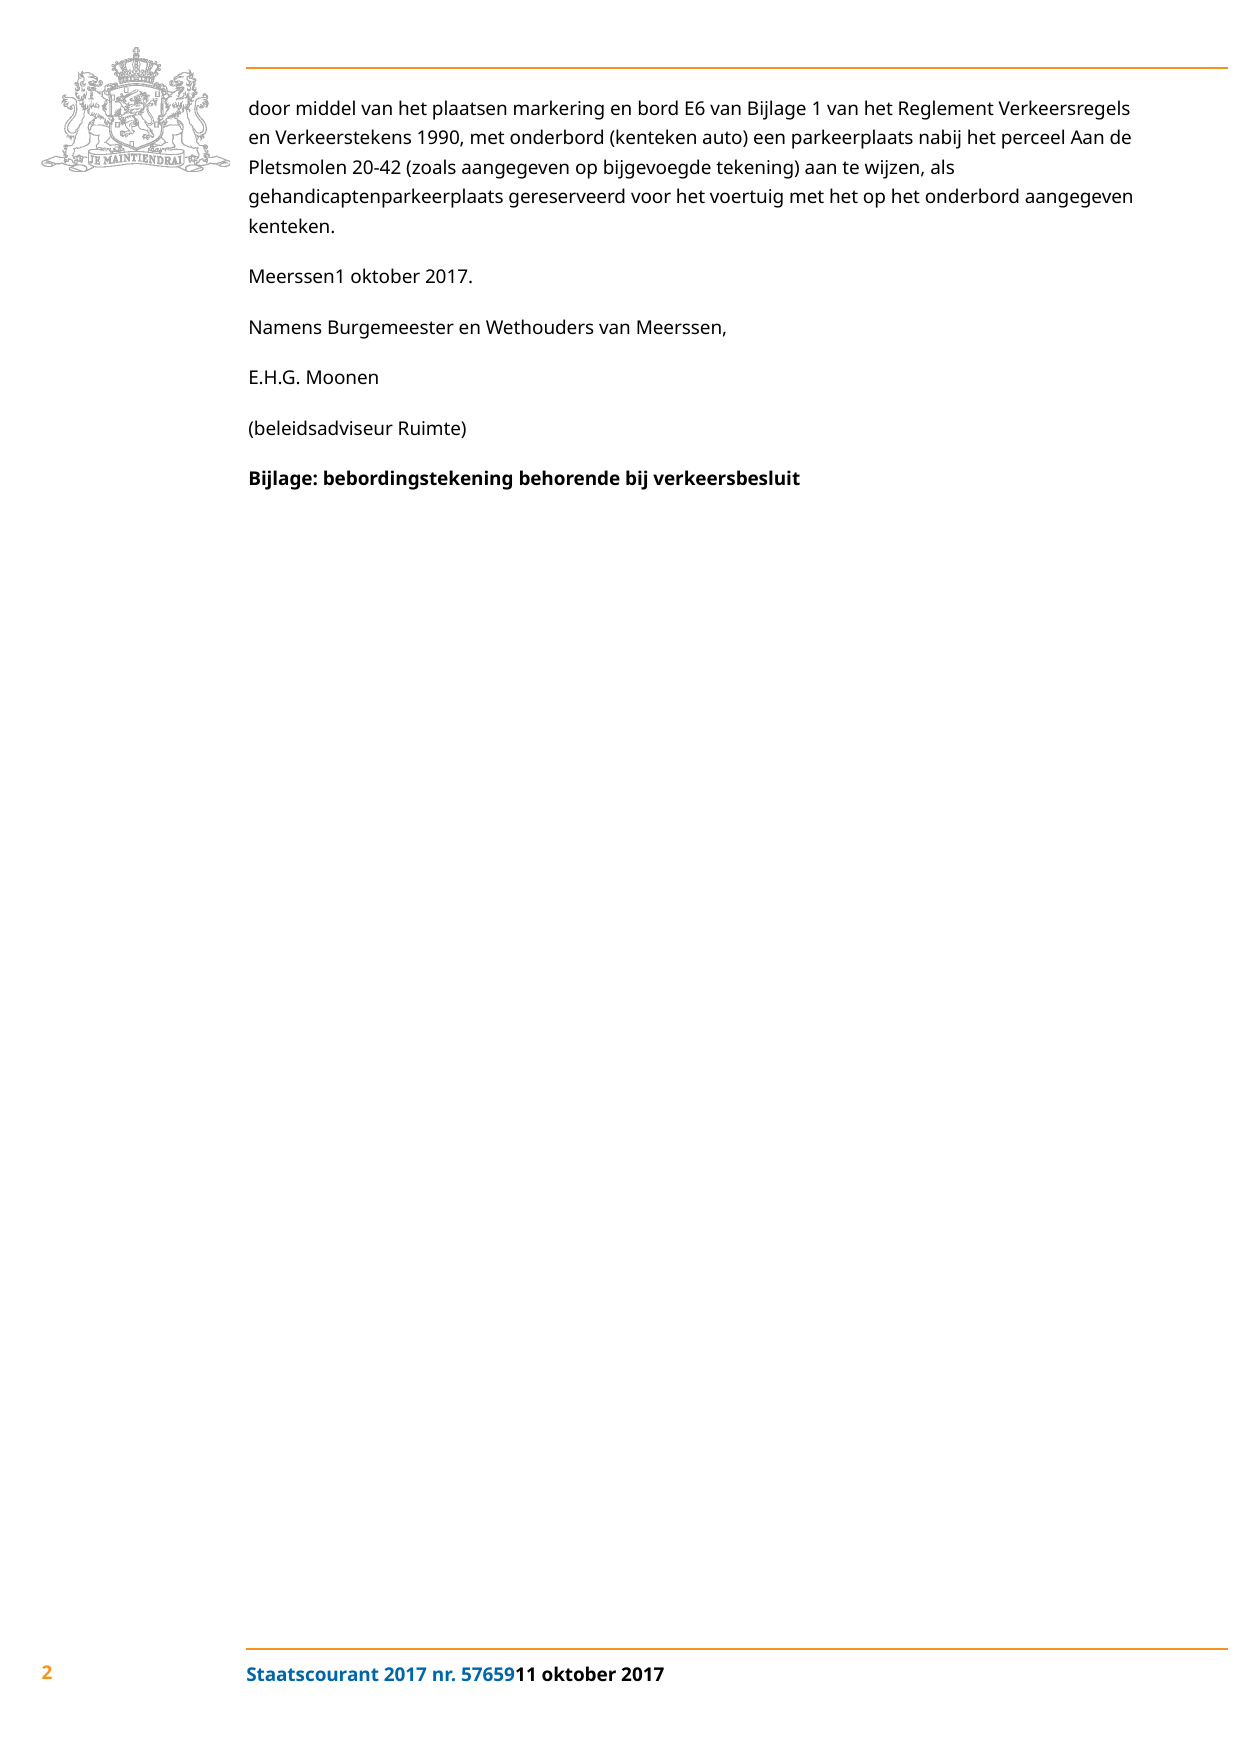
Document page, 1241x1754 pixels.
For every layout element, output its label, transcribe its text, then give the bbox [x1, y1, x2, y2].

text Meerssen1 oktober 2017. [248, 263, 1152, 289]
text Bijlage: bebordingstekening behorende bij verkeersbesluit [248, 465, 1152, 491]
text door middel van het plaatsen markering en bord E6 van Bijlage 1 van het Reglement Verkeersregels en Verkeerstekens 1990, met onderbord (kenteken auto) een parkeerplaats nabij het perceel Aan de Pletsmolen 20-42 (zoals aangegeven op bijgevoegde tekening) aan te wijzen, als gehandicaptenparkeerplaats gereserveerd voor het voertuig met het op het onderbord aangegeven kenteken. [248, 95, 1152, 239]
text (beleidsadviseur Ruimte) [248, 415, 1152, 441]
picture [41, 47, 231, 172]
text Namens Burgemeester en Wethouders van Meerssen, [248, 314, 1152, 340]
text E.H.G. Moonen [248, 364, 1152, 390]
